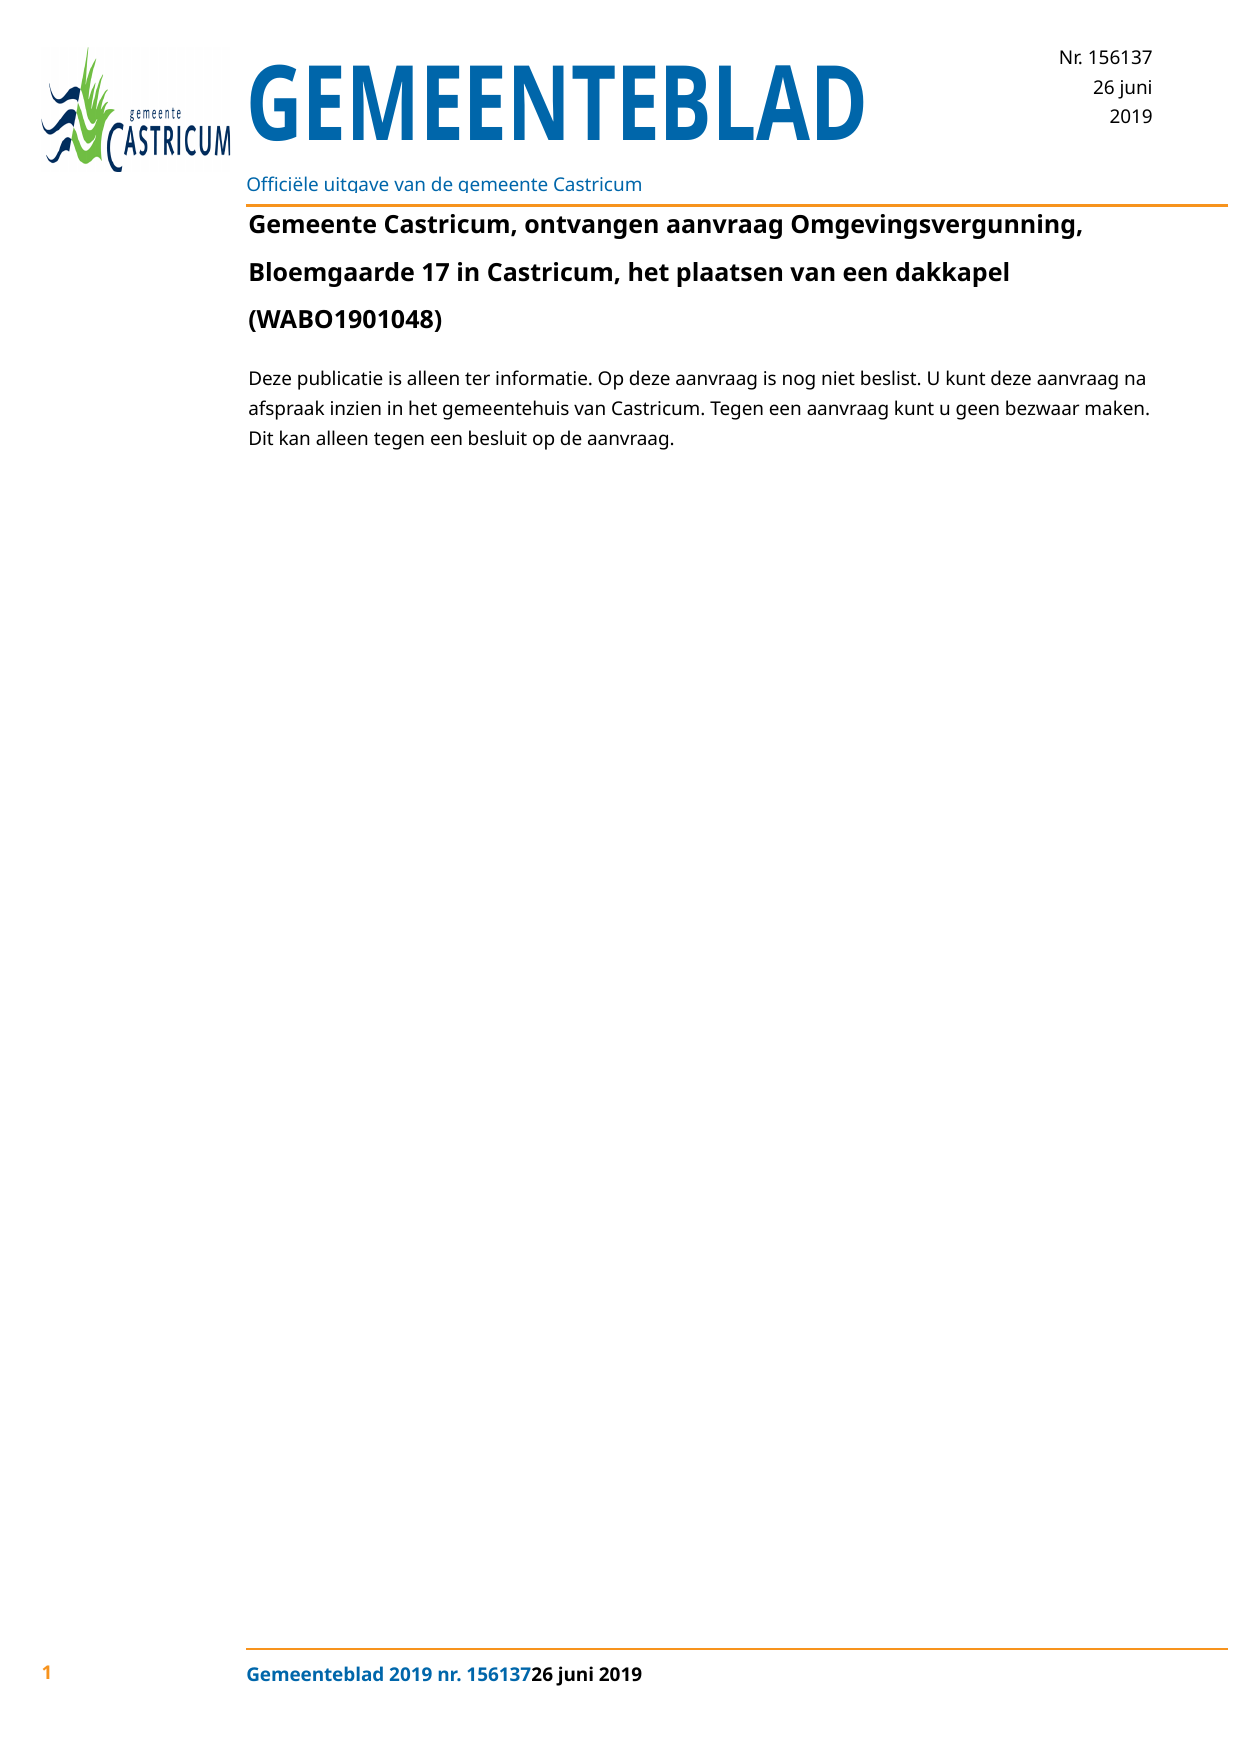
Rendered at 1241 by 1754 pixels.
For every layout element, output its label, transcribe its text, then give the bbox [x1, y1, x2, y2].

text Gemeente Castricum, ontvangen aanvraag Omgevingsvergunning, Bloemgaarde 17 in Castricum, het plaatsen van een dakkapel (WABO1901048) [248, 207, 1152, 336]
text Deze publicatie is alleen ter informatie. Op deze aanvraag is nog niet beslist. U kunt deze aanvraag na afspraak inzien in het gemeentehuis van Castricum. Tegen een aanvraag kunt u geen bezwaar maken. Dit kan alleen tegen een besluit op de aanvraag. [248, 366, 1152, 450]
picture [41, 47, 231, 172]
